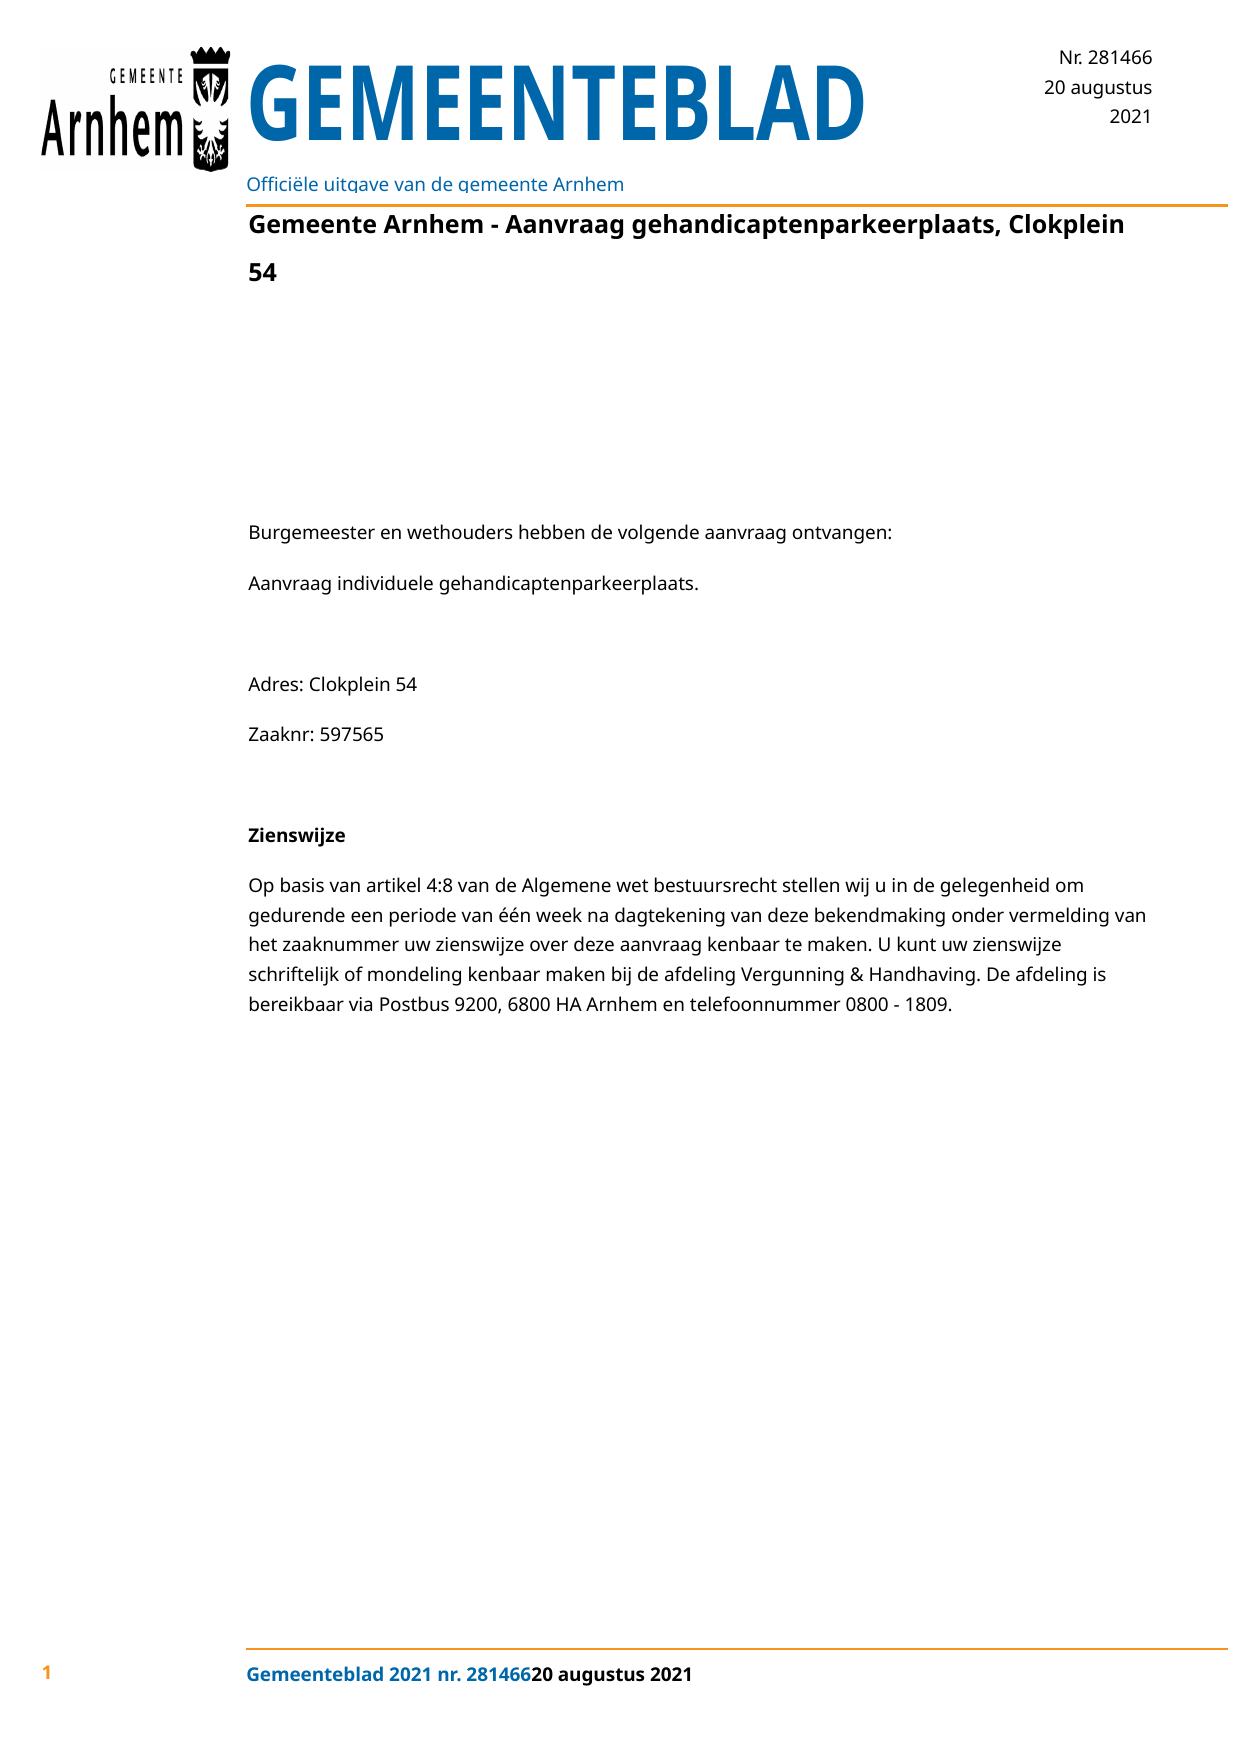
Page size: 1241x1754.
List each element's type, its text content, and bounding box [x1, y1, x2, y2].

text Zaaknr: 597565 [248, 721, 1152, 747]
text Burgemeester en wethouders hebben de volgende aanvraag ontvangen: [248, 519, 1152, 545]
text Adres: Clokplein 54 [248, 671, 1152, 697]
text Aanvraag individuele gehandicaptenparkeerplaats. [248, 570, 1152, 596]
text Zienswijze [248, 822, 1152, 848]
text Op basis van artikel 4:8 van de Algemene wet bestuursrecht stellen wij u in de gelegenheid om gedurende een periode van één week na dagtekening van deze bekendmaking onder vermelding van het zaaknummer uw zienswijze over deze aanvraag kenbaar te maken. U kunt uw zienswijze schriftelijk of mondeling kenbaar maken bij de afdeling Vergunning & Handhaving. De afdeling is bereikbaar via Postbus 9200, 6800 HA Arnhem en telefoonnummer 0800 - 1809. [248, 872, 1152, 1017]
picture [41, 47, 231, 172]
text Gemeente Arnhem - Aanvraag gehandicaptenparkeerplaats, Clokplein 54 [248, 207, 1152, 288]
